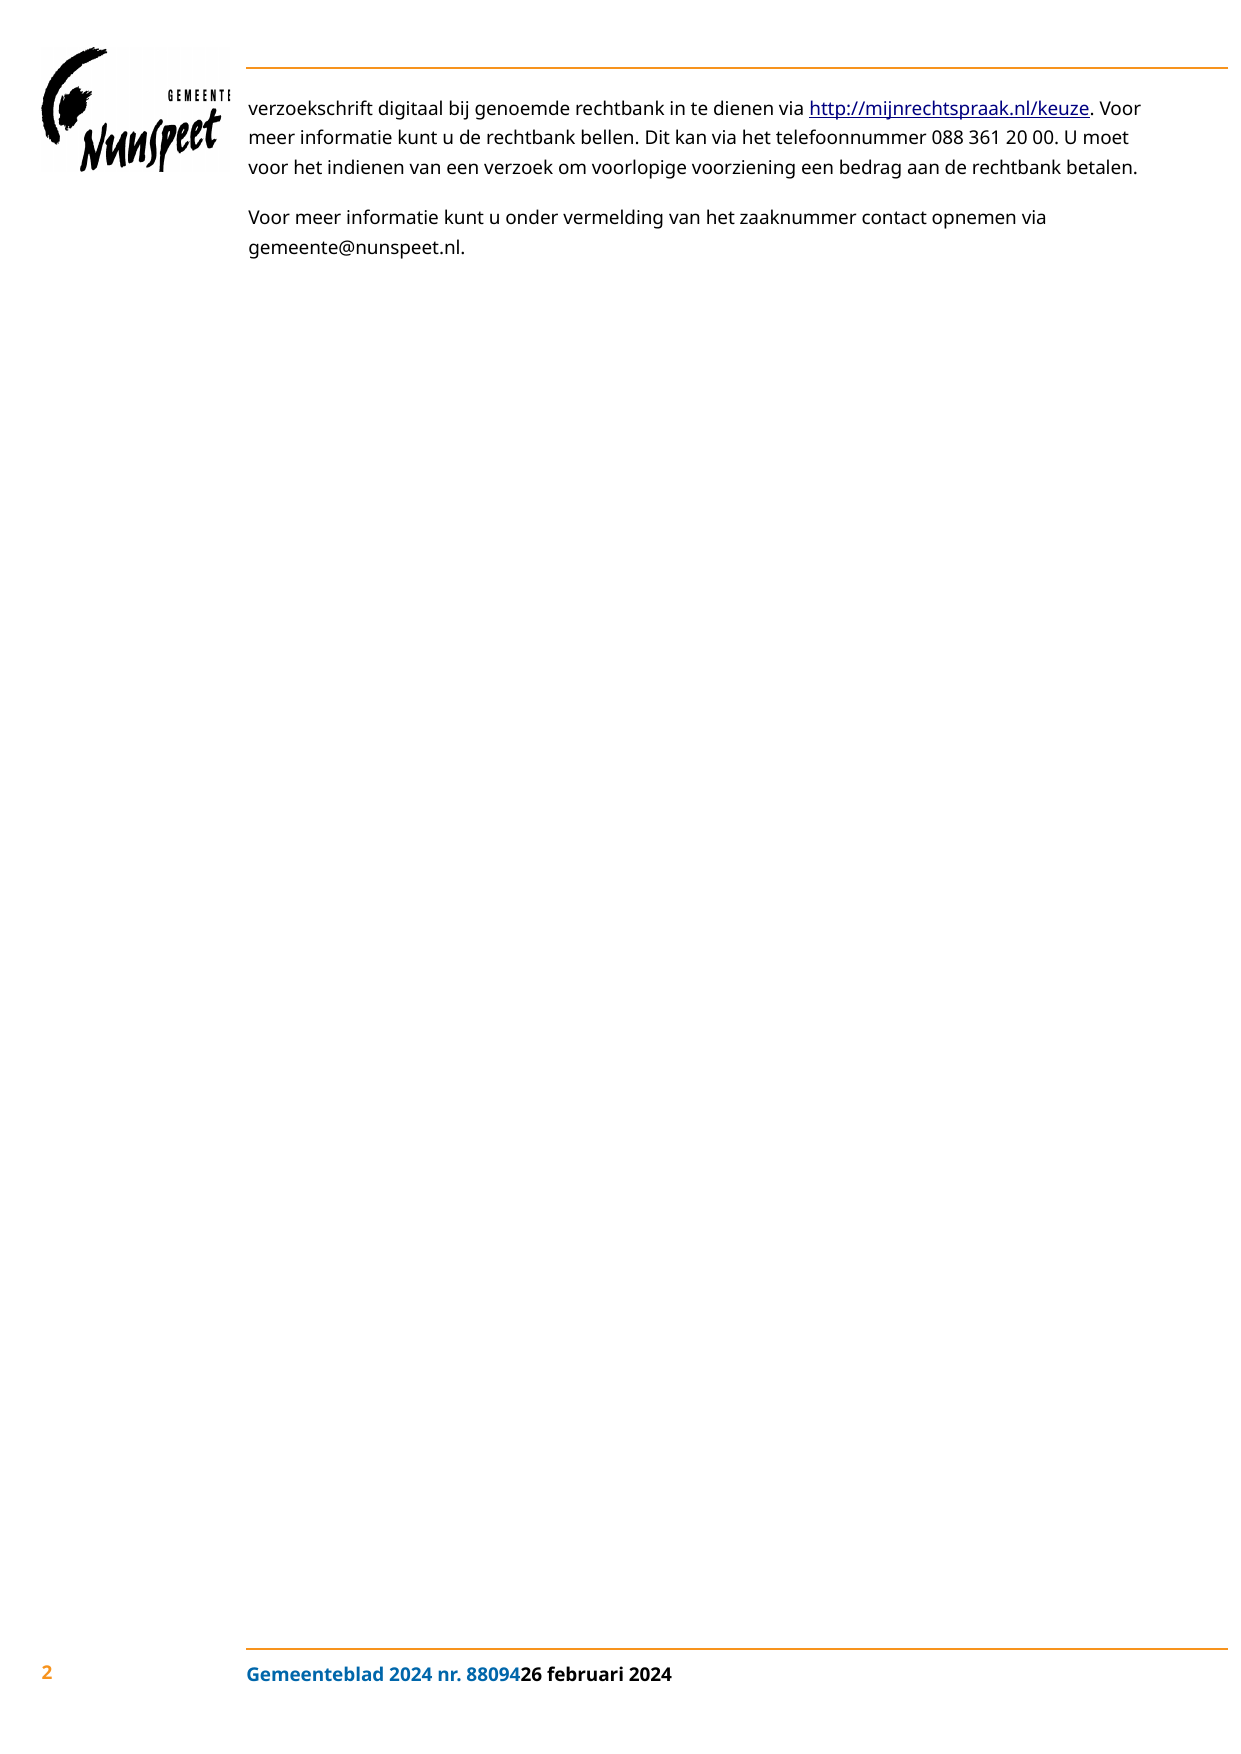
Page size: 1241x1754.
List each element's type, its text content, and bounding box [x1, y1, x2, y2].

picture [41, 47, 231, 172]
text verzoekschrift digitaal bij genoemde rechtbank in te dienen via http://mijnrechtspraak.nl/keuze. Voor meer informatie kunt u de rechtbank bellen. Dit kan via het telefoonnummer 088 361 20 00. U moet voor het indienen van een verzoek om voorlopige voorziening een bedrag aan de rechtbank betalen. [248, 95, 1152, 180]
text Voor meer informatie kunt u onder vermelding van het zaaknummer contact opnemen via gemeente@nunspeet.nl. [248, 204, 1152, 260]
